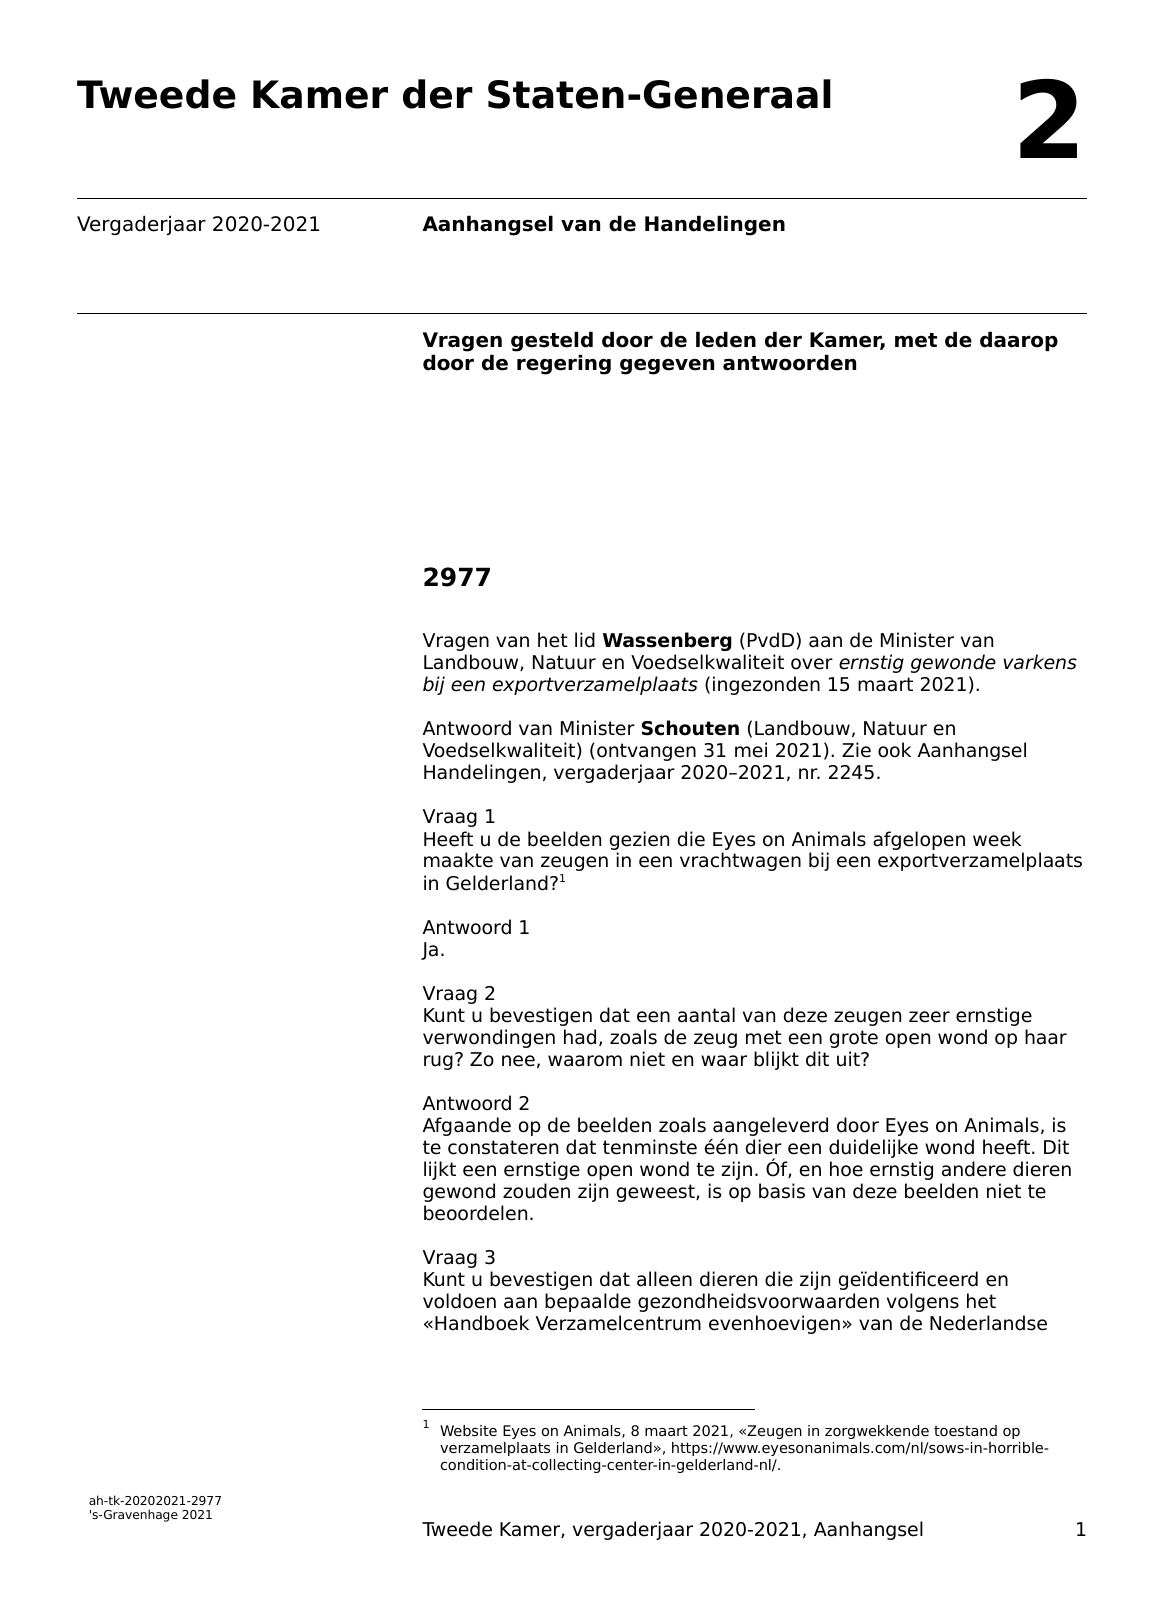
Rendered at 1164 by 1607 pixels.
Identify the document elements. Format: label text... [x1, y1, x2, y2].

text 2977 [422, 563, 1087, 592]
text Vraag 3 [422, 1247, 1087, 1269]
table_cell Vergaderjaar 2020-2021 [77, 199, 422, 313]
text Vragen van het lid Wassenberg (PvdD) aan de Minister van Landbouw, Natuur en Voedselkwaliteit over ernstig gewonde varkens bij een exportverzamelplaats (ingezonden 15 maart 2021). [422, 630, 1087, 696]
table_header 2 [886, 59, 1087, 198]
text Heeft u de beelden gezien die Eyes on Animals afgelopen week maakte van zeugen in een vrachtwagen bij een exportverzamelplaats in Gelderland? [422, 828, 1087, 894]
text Vraag 1 [422, 806, 1087, 828]
text 's-Gravenhage 2021 [88, 1508, 323, 1522]
text Afgaande op de beelden zoals aangeleverd door Eyes on Animals, is te constateren dat tenminste één dier een duidelijke wond heeft. Dit lijkt een ernstige open wond te zijn. Óf, en hoe ernstig andere dieren gewond zouden zijn geweest, is op basis van deze beelden niet te beoordelen. [422, 1115, 1087, 1225]
text Antwoord 1 [422, 917, 1087, 938]
text Website Eyes on Animals, 8 maart 2021, «Zeugen in zorgwekkende toestand op verzamelplaats in Gelderland», https://www.eyesonanimals.com/nl/sows-in-horrible-condition-at-collecting-center-in-gelderland-nl/. [422, 1418, 1087, 1474]
text Antwoord 2 [422, 1093, 1087, 1115]
table_cell Vragen gesteld door de leden der Kamer, met de daarop door de regering gegeven antwoorden [422, 314, 1087, 375]
text Kunt u bevestigen dat een aantal van deze zeugen zeer ernstige verwondingen had, zoals de zeug met een grote open wond op haar rug? Zo nee, waarom niet en waar blijkt dit uit? [422, 1005, 1087, 1071]
table_header Tweede Kamer der Staten-Generaal [77, 59, 886, 198]
table_cell [77, 314, 422, 375]
text Ja. [422, 938, 1087, 961]
text Kunt u bevestigen dat alleen dieren die zijn geïdentificeerd en voldoen aan bepaalde gezondheidsvoorwaarden volgens het «Handboek Verzamelcentrum evenhoevigen» van de Nederlandse [422, 1269, 1087, 1335]
text Antwoord van Minister Schouten (Landbouw, Natuur en Voedselkwaliteit) (ontvangen 31 mei 2021). Zie ook Aanhangsel Handelingen, vergaderjaar 2020–2021, nr. 2245. [422, 718, 1087, 784]
table_cell Aanhangsel van de Handelingen [422, 199, 1087, 313]
text Vraag 2 [422, 983, 1087, 1005]
text ah-tk-20202021-2977 [88, 1494, 323, 1508]
